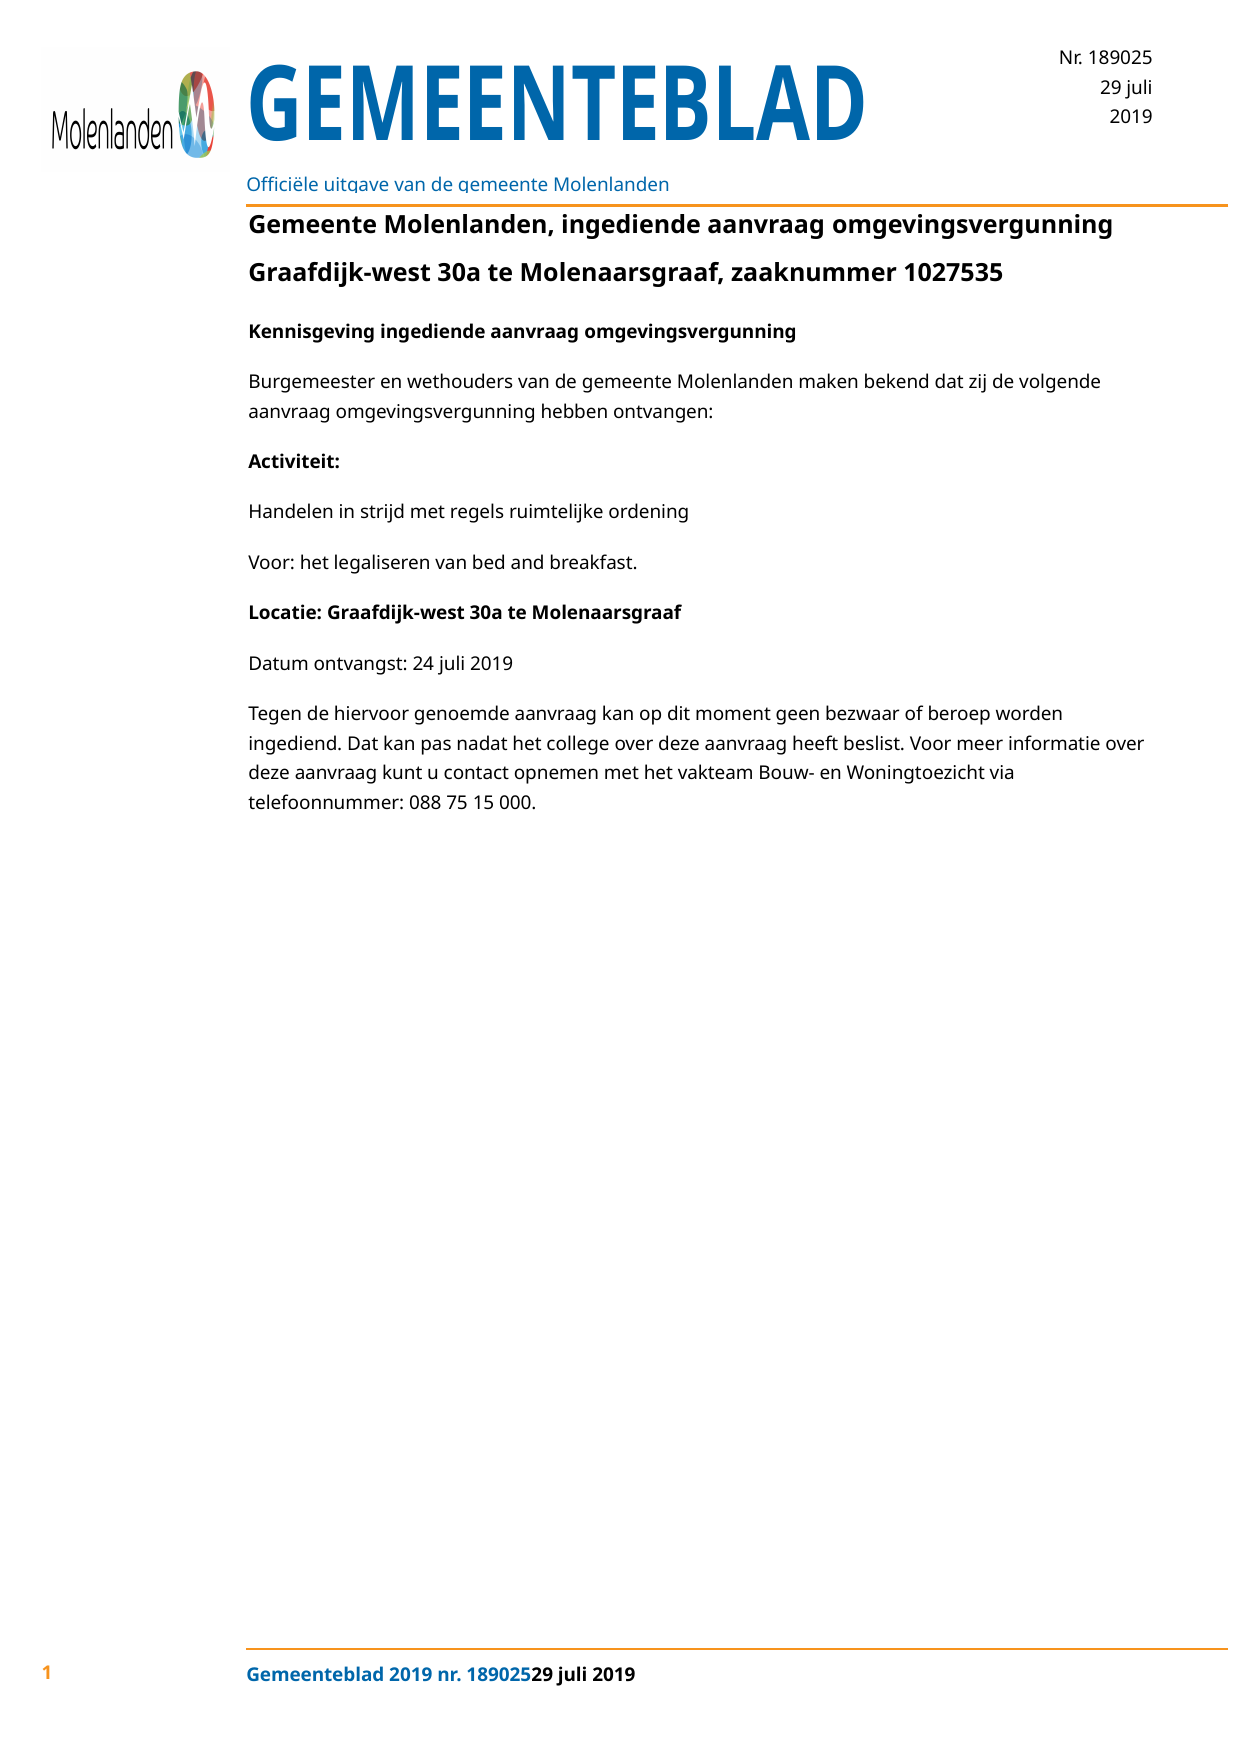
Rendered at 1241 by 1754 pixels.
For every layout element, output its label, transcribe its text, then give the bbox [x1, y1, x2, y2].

text Tegen de hiervoor genoemde aanvraag kan op dit moment geen bezwaar of beroep worden ingediend. Dat kan pas nadat het college over deze aanvraag heeft beslist. Voor meer informatie over deze aanvraag kunt u contact opnemen met het vakteam Bouw- en Woningtoezicht via telefoonnummer: 088 75 15 000. [248, 700, 1152, 815]
text Datum ontvangst: 24 juli 2019 [248, 650, 1152, 676]
text Locatie: Graafdijk-west 30a te Molenaarsgraaf [248, 599, 1152, 625]
picture [41, 47, 231, 172]
text Activiteit: [248, 448, 1152, 474]
text Voor: het legaliseren van bed and breakfast. [248, 549, 1152, 575]
text Burgemeester en wethouders van de gemeente Molenlanden maken bekend dat zij de volgende aanvraag omgevingsvergunning hebben ontvangen: [248, 368, 1152, 424]
text Kennisgeving ingediende aanvraag omgevingsvergunning [248, 318, 1152, 344]
text Handelen in strijd met regels ruimtelijke ordening [248, 499, 1152, 524]
text Gemeente Molenlanden, ingediende aanvraag omgevingsvergunning Graafdijk-west 30a te Molenaarsgraaf, zaaknummer 1027535 [248, 207, 1152, 288]
